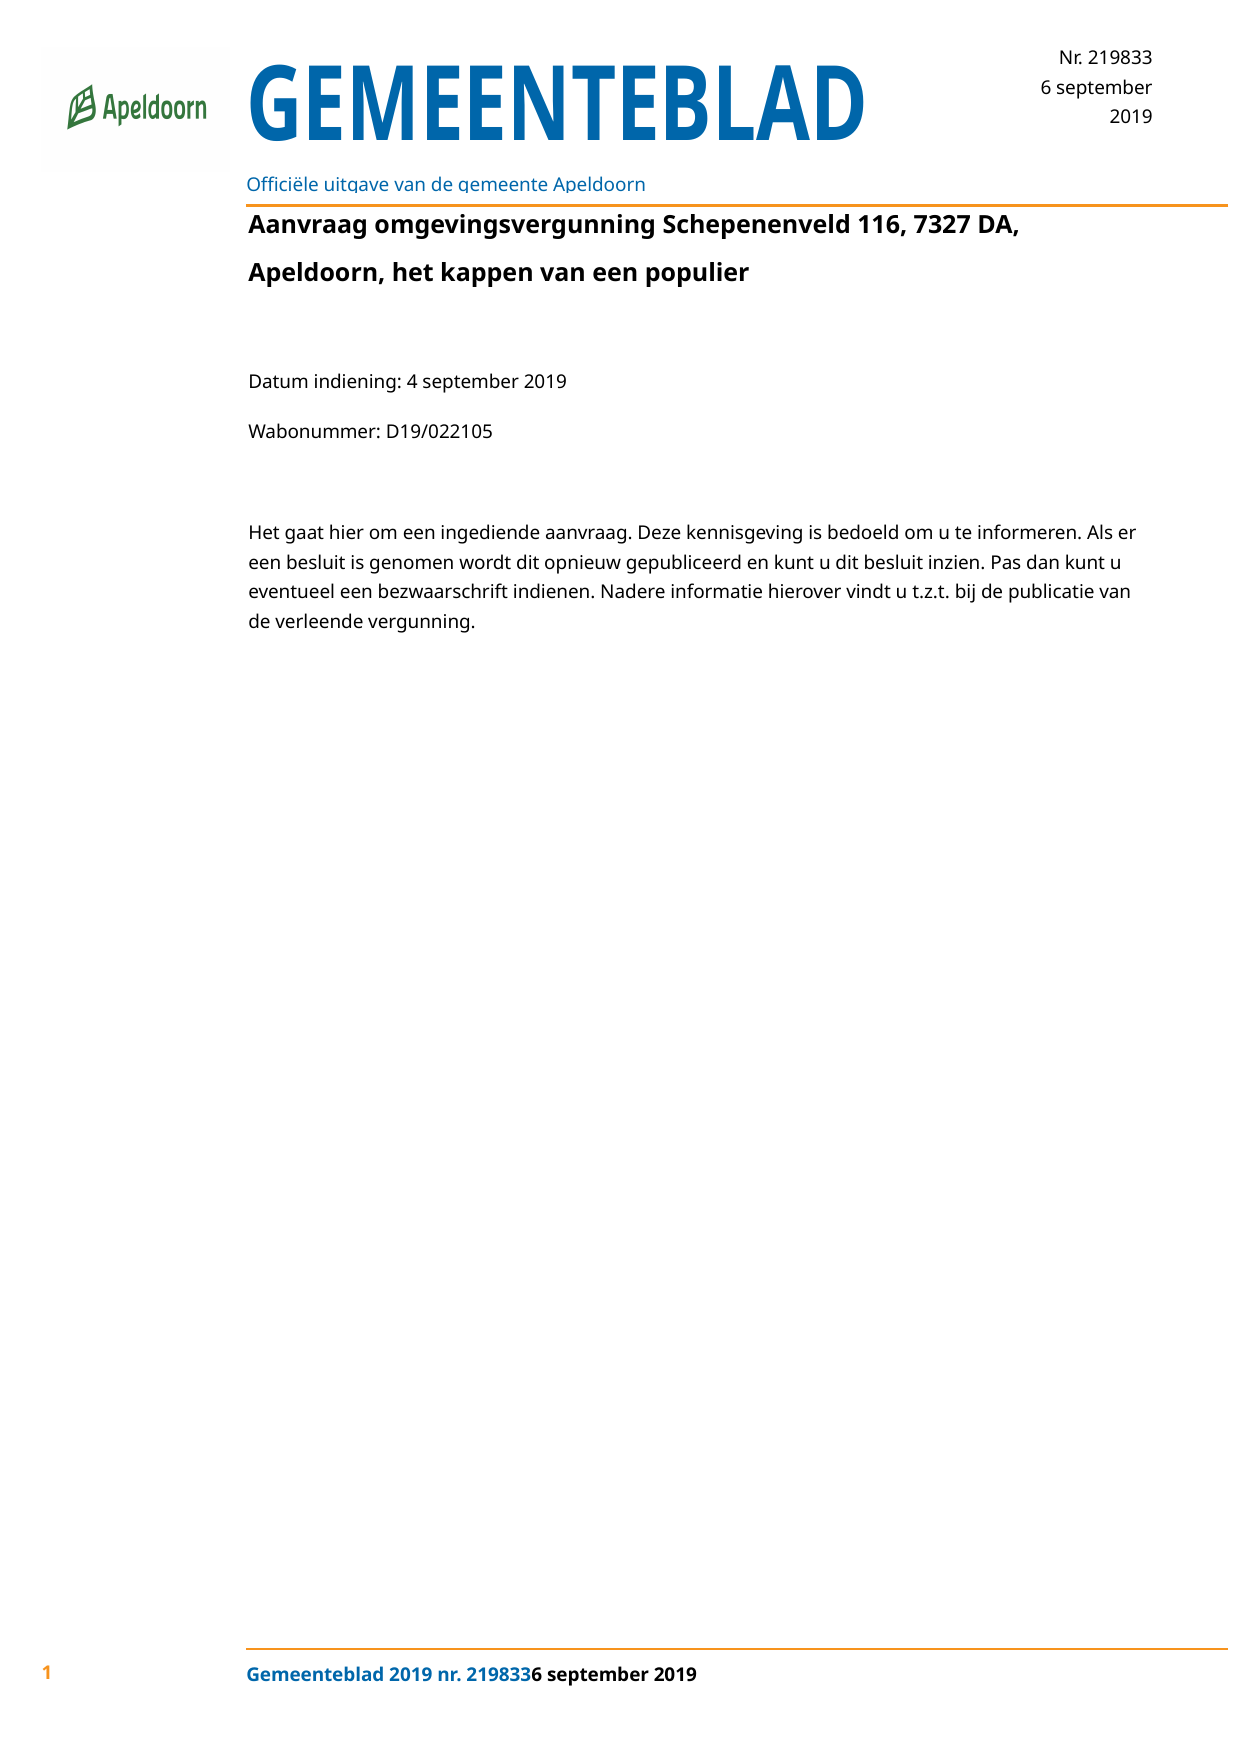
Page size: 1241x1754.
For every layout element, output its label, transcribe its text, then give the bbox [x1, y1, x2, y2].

text Aanvraag omgevingsvergunning Schepenenveld 116, 7327 DA, Apeldoorn, het kappen van een populier [248, 207, 1152, 288]
picture [41, 47, 231, 172]
text Wabonummer: D19/022105 [248, 419, 1152, 444]
text Het gaat hier om een ingediende aanvraag. Deze kennisgeving is bedoeld om u te informeren. Als er een besluit is genomen wordt dit opnieuw gepubliceerd en kunt u dit besluit inzien. Pas dan kunt u eventueel een bezwaarschrift indienen. Nadere informatie hierover vindt u t.z.t. bij de publicatie van de verleende vergunning. [248, 519, 1152, 634]
text Datum indiening: 4 september 2019 [248, 368, 1152, 394]
